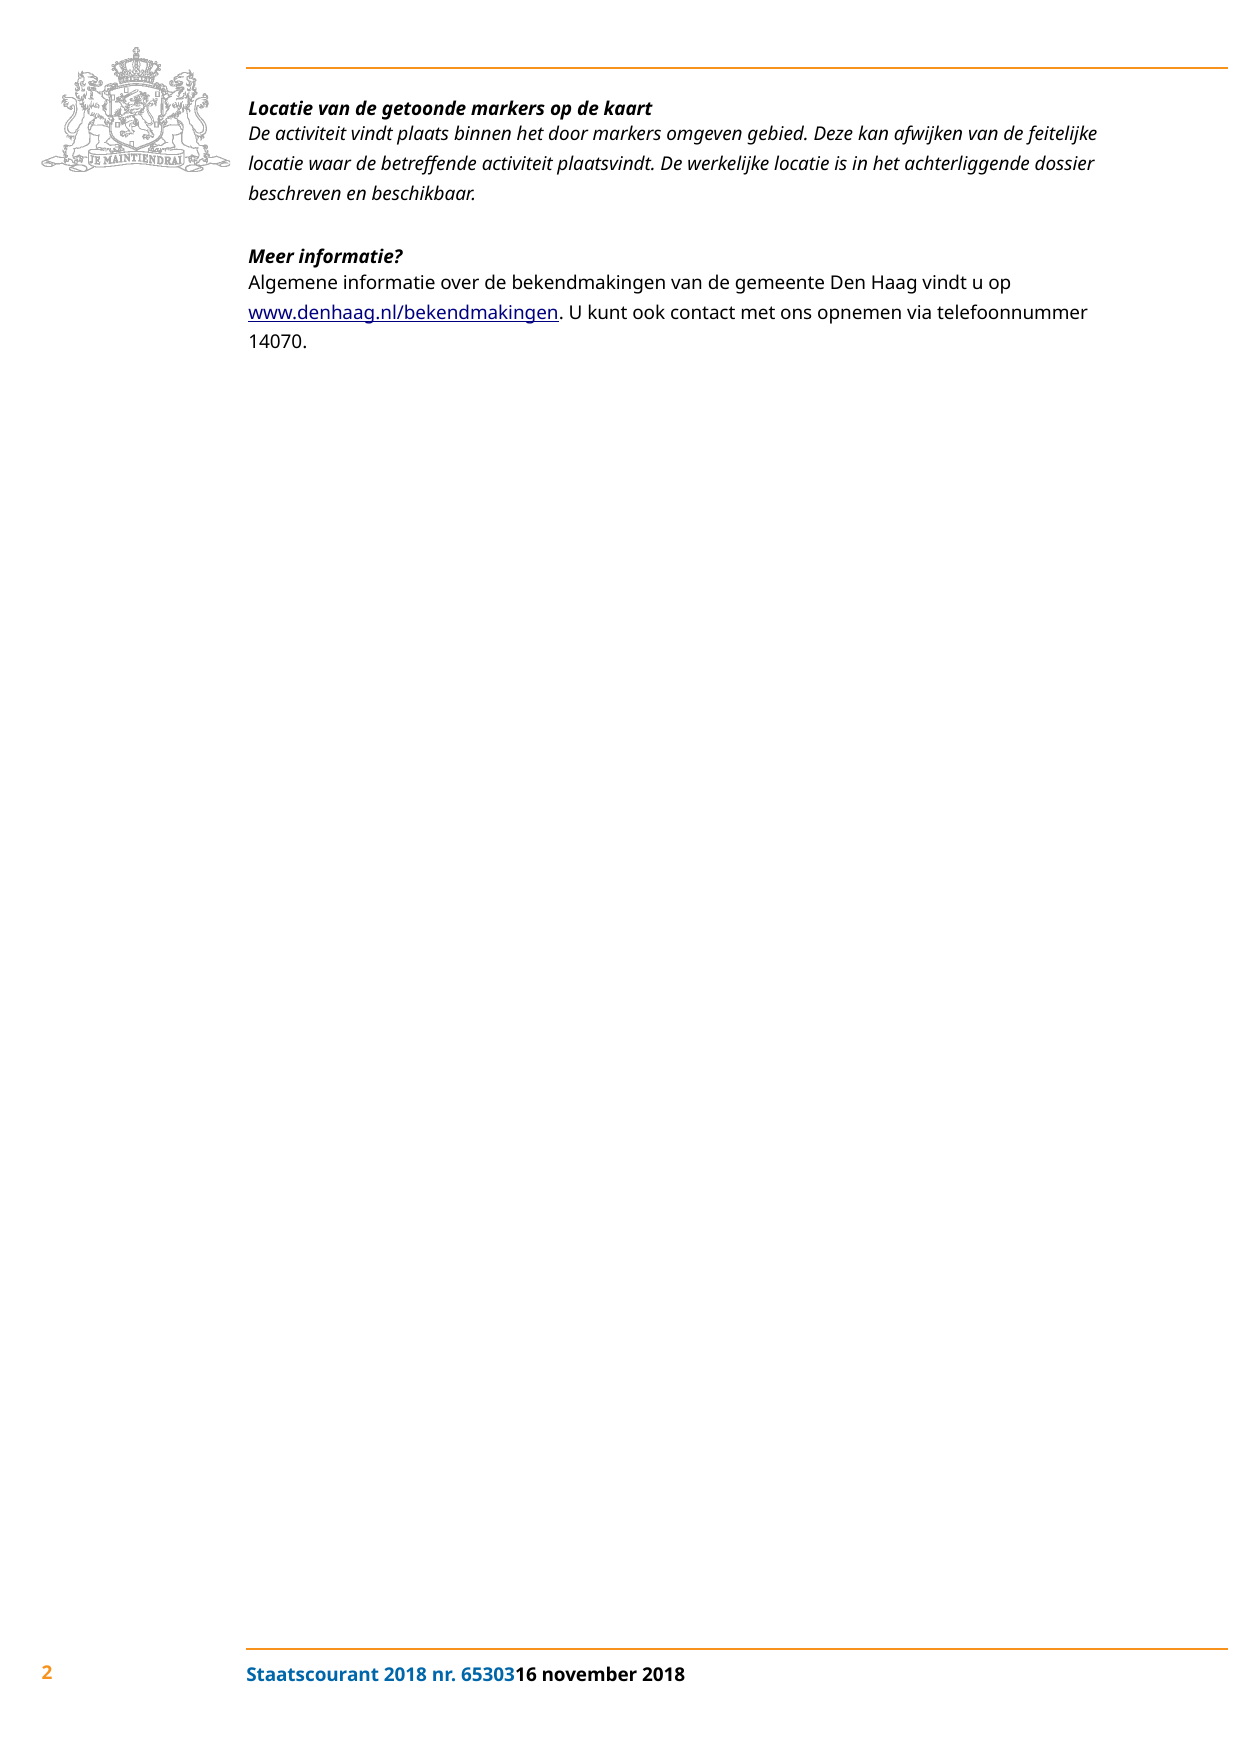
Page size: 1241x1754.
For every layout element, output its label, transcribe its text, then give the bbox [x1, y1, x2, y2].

text Algemene informatie over de bekendmakingen van de gemeente Den Haag vindt u op www.denhaag.nl/bekendmakingen. U kunt ook contact met ons opnemen via telefoonnummer 14070. [248, 269, 1152, 354]
text De activiteit vindt plaats binnen het door markers omgeven gebied. Deze kan afwijken van de feitelijke locatie waar de betreffende activiteit plaatsvindt. De werkelijke locatie is in het achterliggende dossier beschreven en beschikbaar. [248, 121, 1152, 205]
picture [41, 47, 231, 172]
text Meer informatie? [248, 244, 1152, 269]
text Locatie van de getoonde markers op de kaart [248, 95, 1152, 121]
